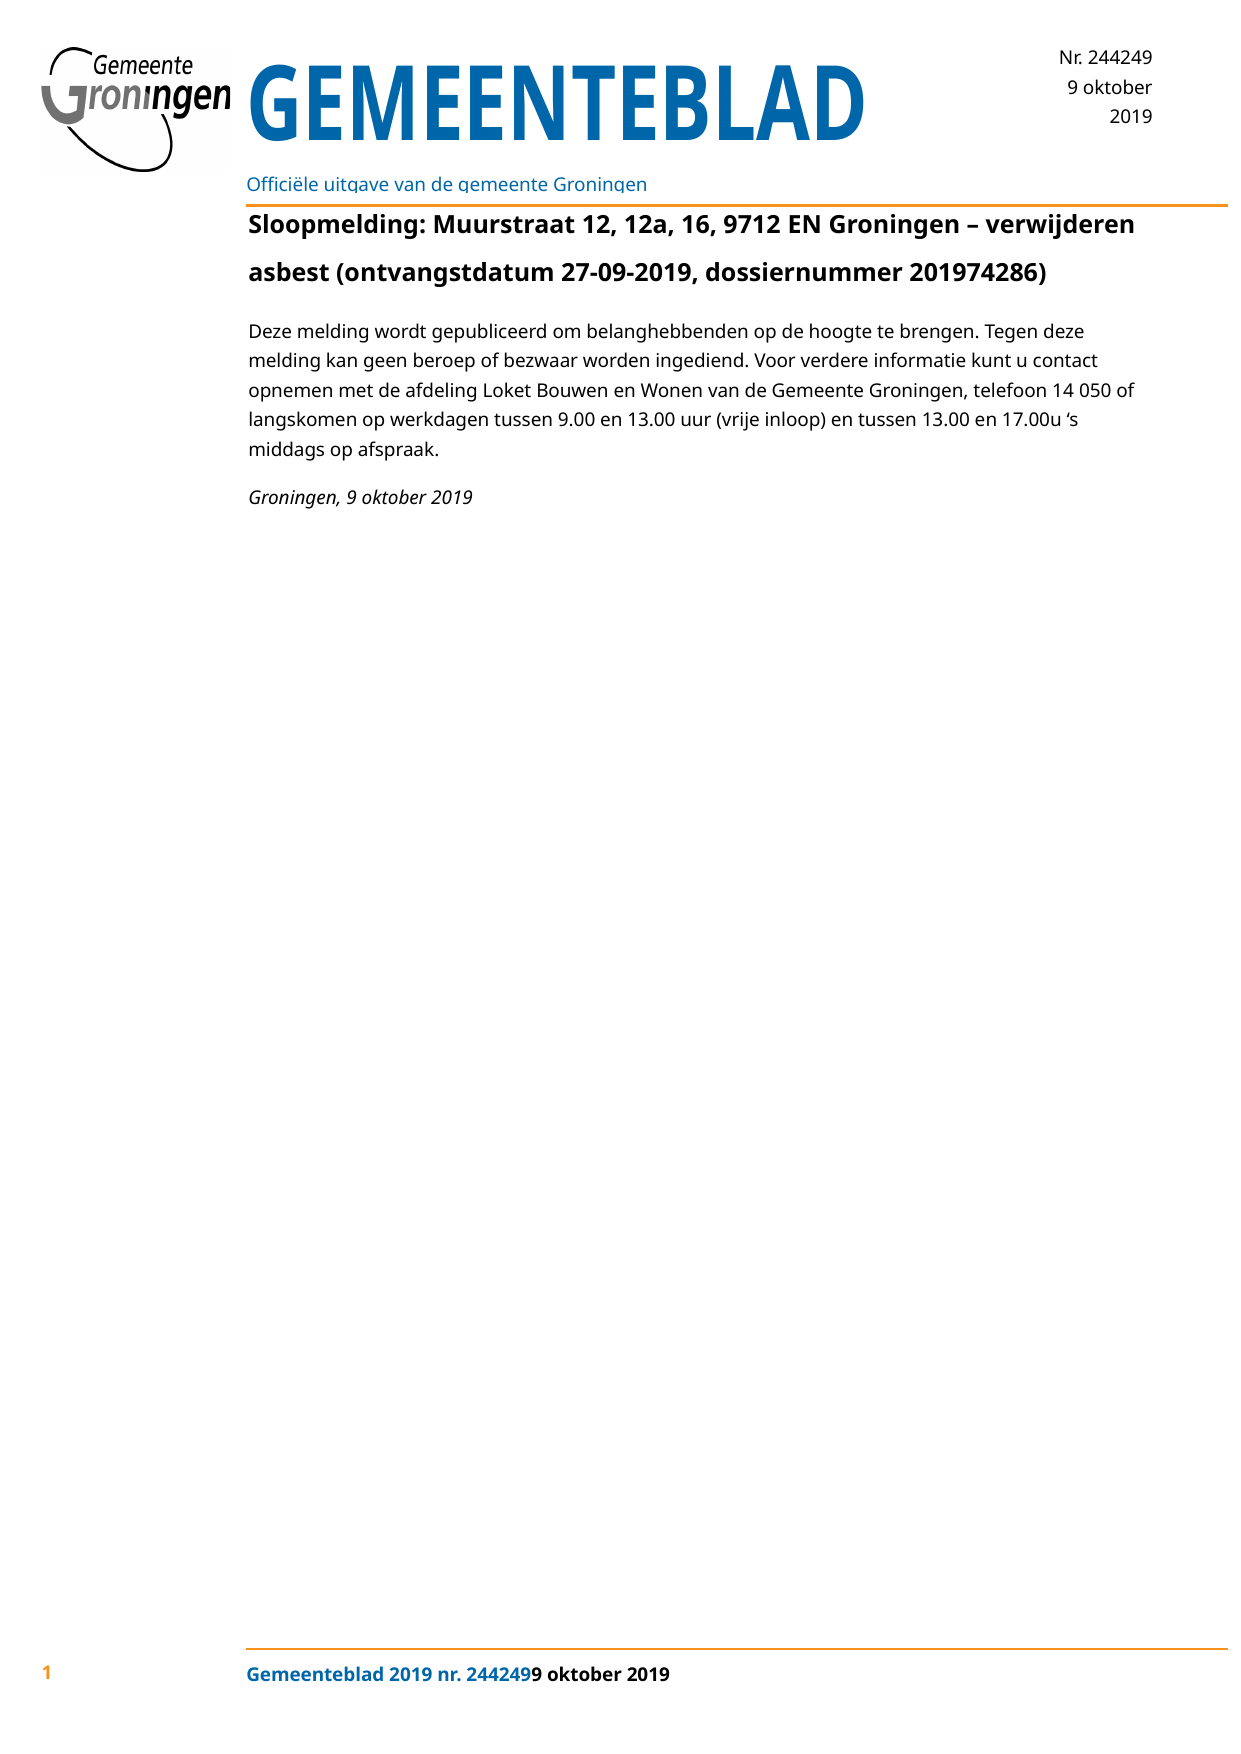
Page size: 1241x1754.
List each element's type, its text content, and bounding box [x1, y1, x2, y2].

picture [41, 47, 231, 172]
text Groningen, 9 oktober 2019 [248, 484, 1152, 510]
text Deze melding wordt gepubliceerd om belanghebbenden op de hoogte te brengen. Tegen deze melding kan geen beroep of bezwaar worden ingediend. Voor verdere informatie kunt u contact opnemen met de afdeling Loket Bouwen en Wonen van de Gemeente Groningen, telefoon 14 050 of langskomen op werkdagen tussen 9.00 en 13.00 uur (vrije inloop) en tussen 13.00 en 17.00u ‘s middags op afspraak. [248, 318, 1152, 462]
text Sloopmelding: Muurstraat 12, 12a, 16, 9712 EN Groningen – verwijderen asbest (ontvangstdatum 27-09-2019, dossiernummer 201974286) [248, 207, 1152, 288]
